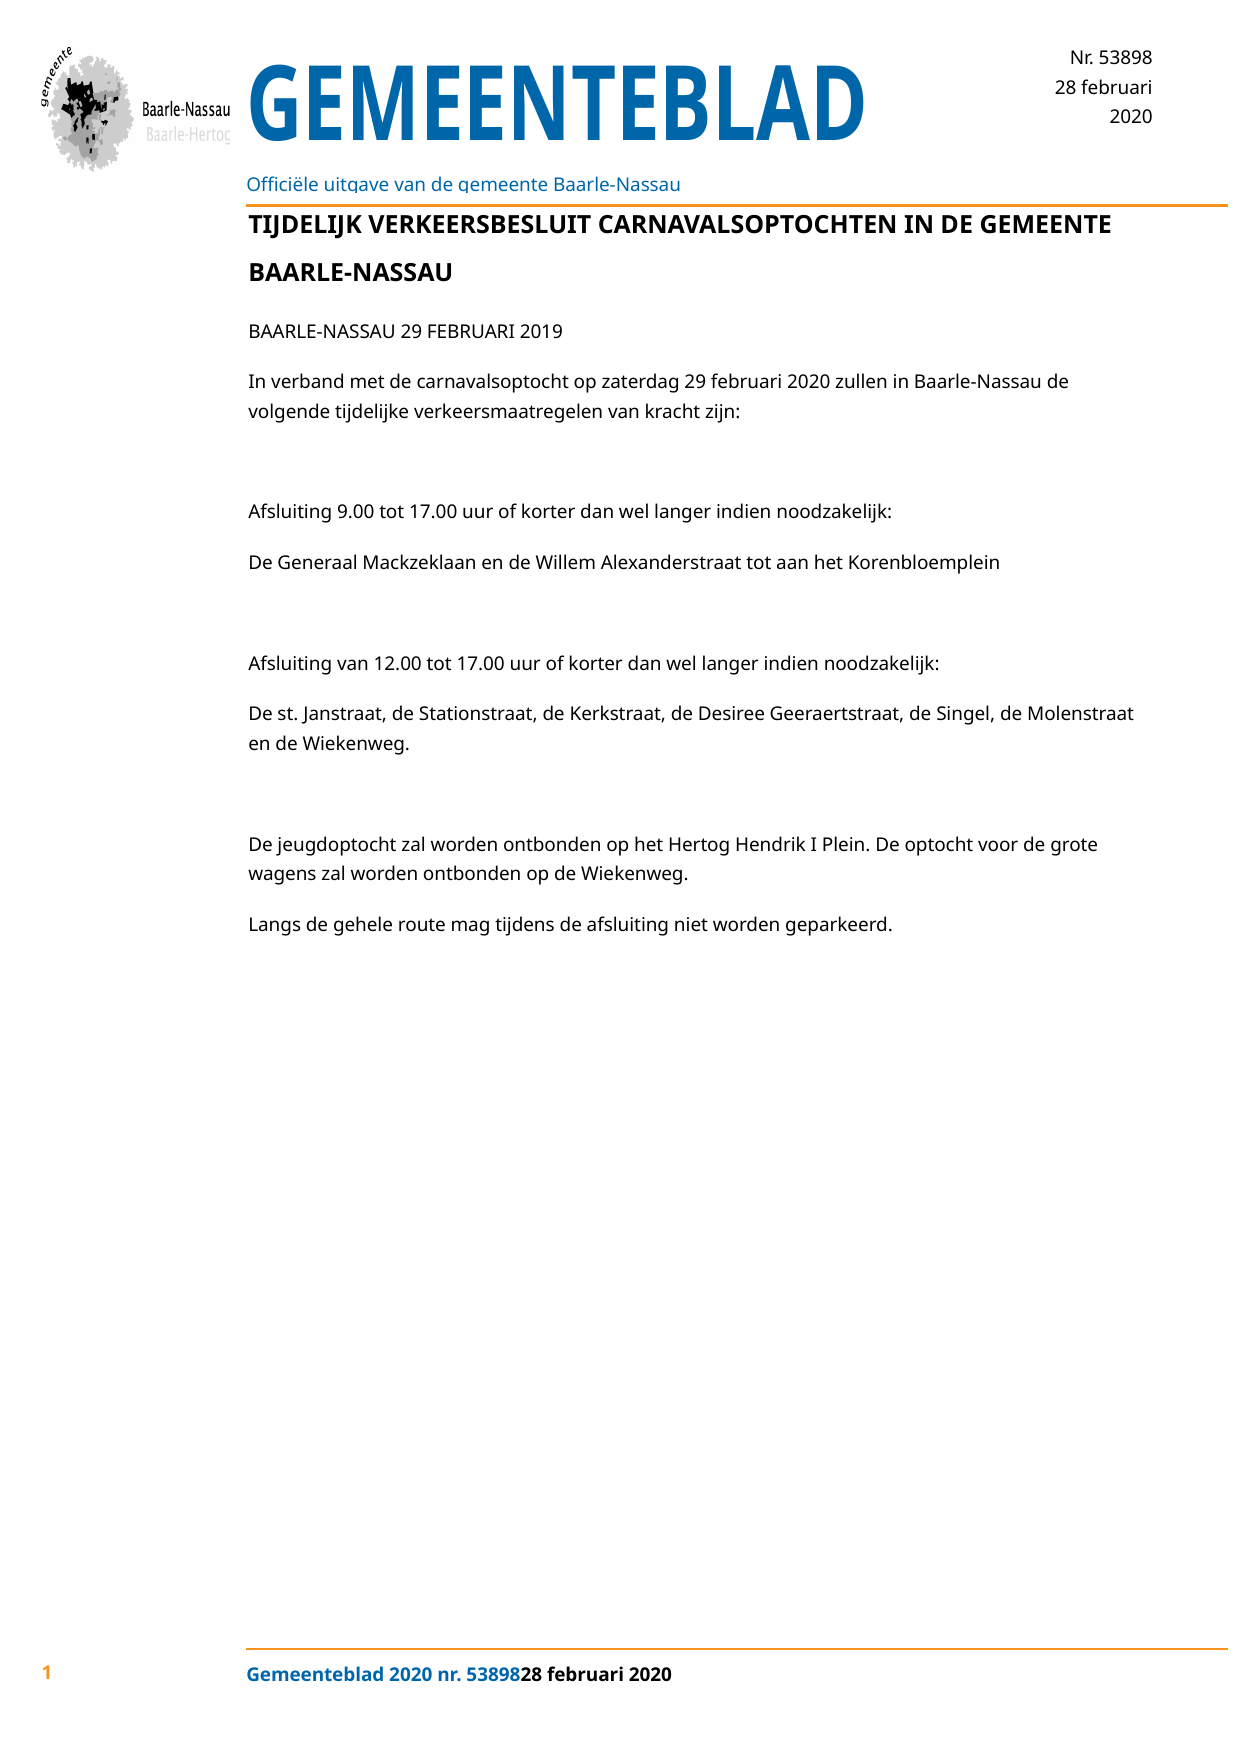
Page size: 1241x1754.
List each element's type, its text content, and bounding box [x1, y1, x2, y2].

text De Generaal Mackzeklaan en de Willem Alexanderstraat tot aan het Korenbloemplein [248, 549, 1152, 575]
text BAARLE-NASSAU 29 FEBRUARI 2019 [248, 318, 1152, 344]
text TIJDELIJK VERKEERSBESLUIT CARNAVALSOPTOCHTEN IN DE GEMEENTE BAARLE-NASSAU [248, 207, 1152, 288]
text Afsluiting van 12.00 tot 17.00 uur of korter dan wel langer indien noodzakelijk: [248, 650, 1152, 676]
picture [41, 47, 231, 172]
text Afsluiting 9.00 tot 17.00 uur of korter dan wel langer indien noodzakelijk: [248, 499, 1152, 524]
text Langs de gehele route mag tijdens de afsluiting niet worden geparkeerd. [248, 911, 1152, 937]
text De jeugdoptocht zal worden ontbonden op het Hertog Hendrik I Plein. De optocht voor de grote wagens zal worden ontbonden op de Wiekenweg. [248, 831, 1152, 886]
text In verband met de carnavalsoptocht op zaterdag 29 februari 2020 zullen in Baarle-Nassau de volgende tijdelijke verkeersmaatregelen van kracht zijn: [248, 368, 1152, 424]
text De st. Janstraat, de Stationstraat, de Kerkstraat, de Desiree Geeraertstraat, de Singel, de Molenstraat en de Wiekenweg. [248, 700, 1152, 756]
